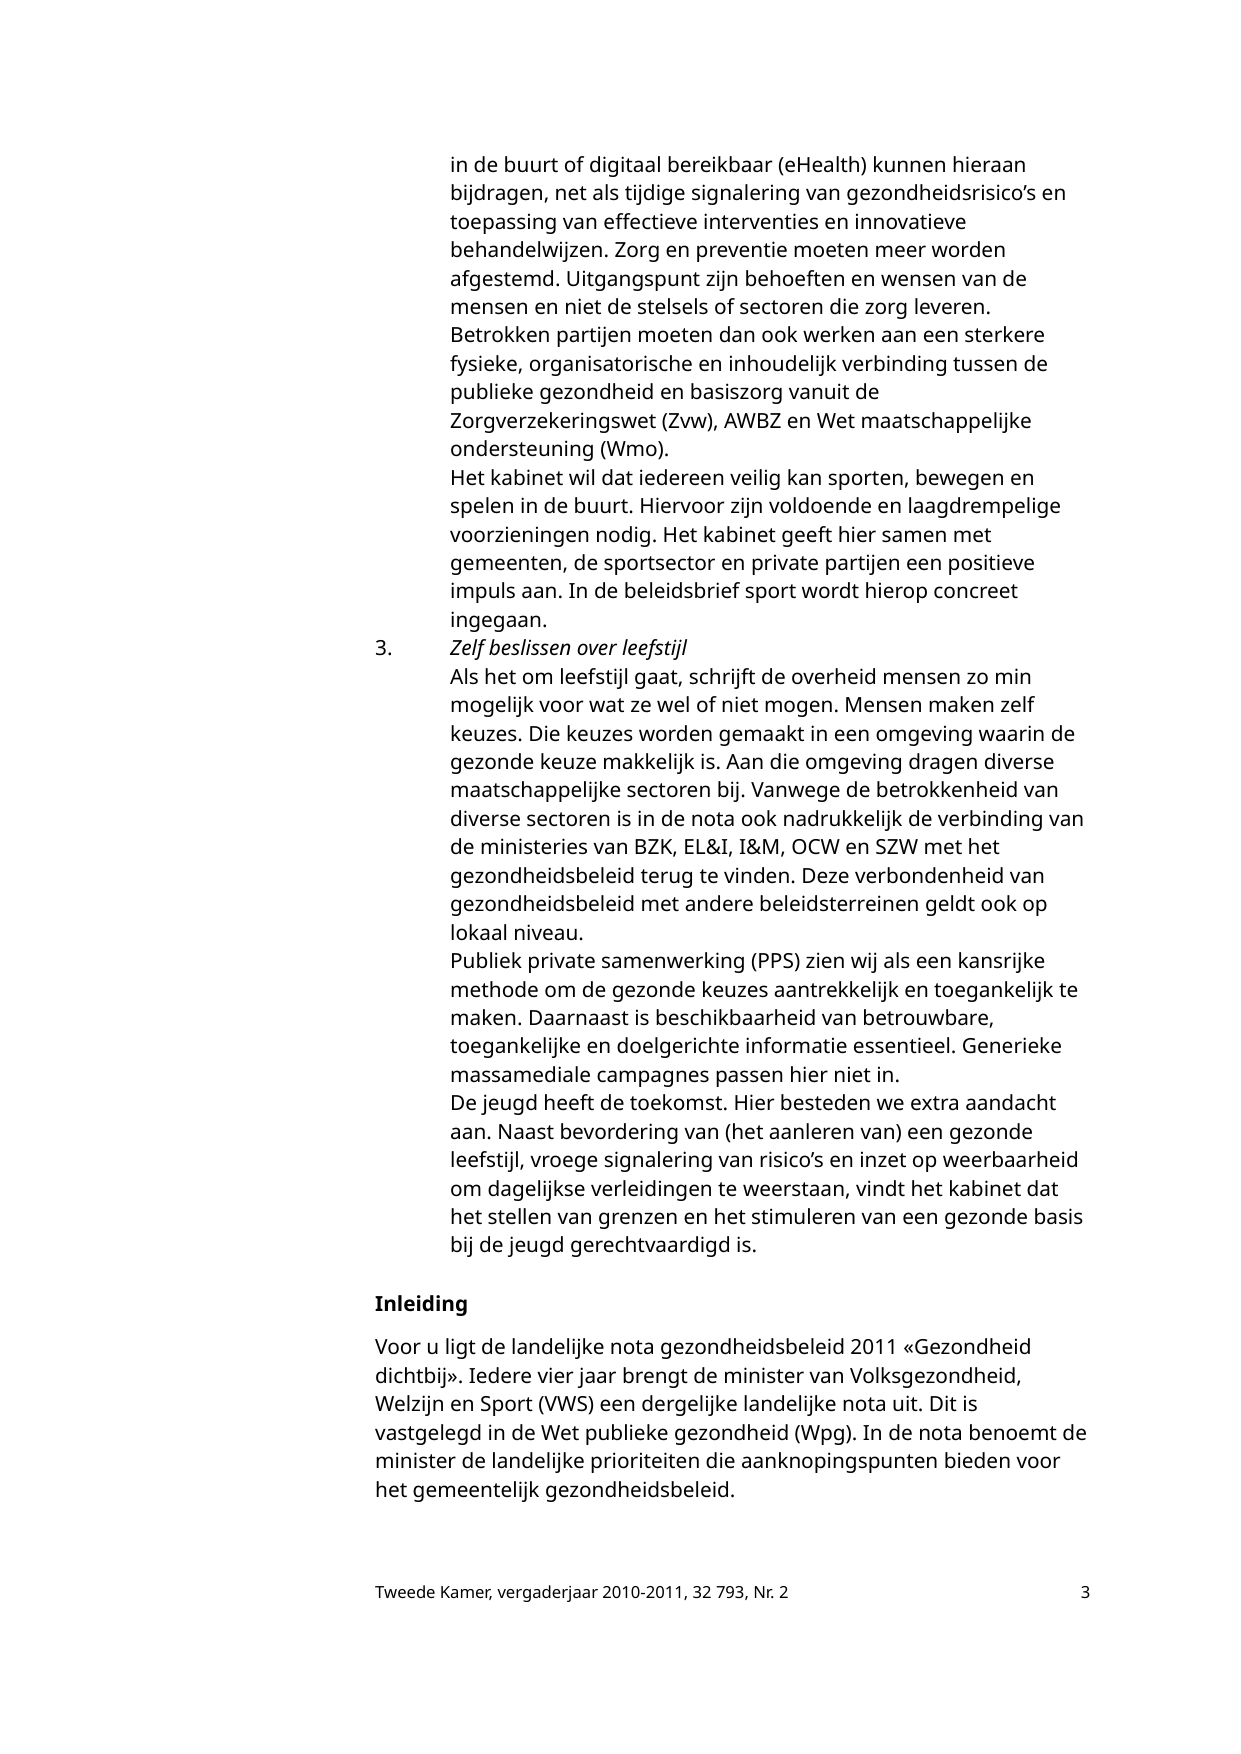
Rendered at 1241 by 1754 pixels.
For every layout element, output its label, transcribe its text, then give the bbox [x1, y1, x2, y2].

list Als het om leefstijl gaat, schrijft de overheid mensen zo min mogelijk voor wat ze wel of niet mogen. Mensen maken zelf keuzes. Die keuzes worden gemaakt in een omgeving waarin de gezonde keuze makkelijk is. Aan die omgeving dragen diverse maatschappelijke sectoren bij. Vanwege de betrokkenheid van diverse sectoren is in de nota ook nadrukkelijk de verbinding van de ministeries van BZK, EL&I, I&M, OCW en SZW met het gezondheidsbeleid terug te vinden. Deze verbondenheid van gezondheidsbeleid met andere beleidsterreinen geldt ook op lokaal niveau. [375, 662, 1090, 946]
list De jeugd heeft de toekomst. Hier besteden we extra aandacht aan. Naast bevordering van (het aanleren van) een gezonde leefstijl, vroege signalering van risico’s en inzet op weerbaarheid om dagelijkse verleidingen te weerstaan, vindt het kabinet dat het stellen van grenzen en het stimuleren van een gezonde basis bij de jeugd gerechtvaardigd is. [375, 1088, 1090, 1259]
list Zelf beslissen over leefstijl [375, 633, 1090, 662]
list Het kabinet wil dat iedereen veilig kan sporten, bewegen en spelen in de buurt. Hiervoor zijn voldoende en laagdrempelige voorzieningen nodig. Het kabinet geeft hier samen met gemeenten, de sportsector en private partijen een positieve impuls aan. In de beleidsbrief sport wordt hierop concreet ingegaan. [375, 463, 1090, 633]
list in de buurt of digitaal bereikbaar (eHealth) kunnen hieraan bijdragen, net als tijdige signalering van gezondheidsrisico’s en toepassing van effectieve interventies en innovatieve behandelwijzen. Zorg en preventie moeten meer worden afgestemd. Uitgangspunt zijn behoeften en wensen van de mensen en niet de stelsels of sectoren die zorg leveren. Betrokken partijen moeten dan ook werken aan een sterkere fysieke, organisatorische en inhoudelijk verbinding tussen de publieke gezondheid en basiszorg vanuit de Zorgverzekeringswet (Zvw), AWBZ en Wet maatschappelijke ondersteuning (Wmo). [375, 150, 1090, 463]
list Publiek private samenwerking (PPS) zien wij als een kansrijke methode om de gezonde keuzes aantrekkelijk en toegankelijk te maken. Daarnaast is beschikbaarheid van betrouwbare, toegankelijke en doelgerichte informatie essentieel. Generieke massamediale campagnes passen hier niet in. [375, 946, 1090, 1088]
text Inleiding [375, 1289, 1090, 1317]
text Voor u ligt de landelijke nota gezondheidsbeleid 2011 «Gezondheid dichtbij». Iedere vier jaar brengt de minister van Volksgezondheid, Welzijn en Sport (VWS) een dergelijke landelijke nota uit. Dit is vastgelegd in de Wet publieke gezondheid (Wpg). In de nota benoemt de minister de landelijke prioriteiten die aanknopingspunten bieden voor het gemeentelijk gezondheidsbeleid. [375, 1332, 1090, 1503]
